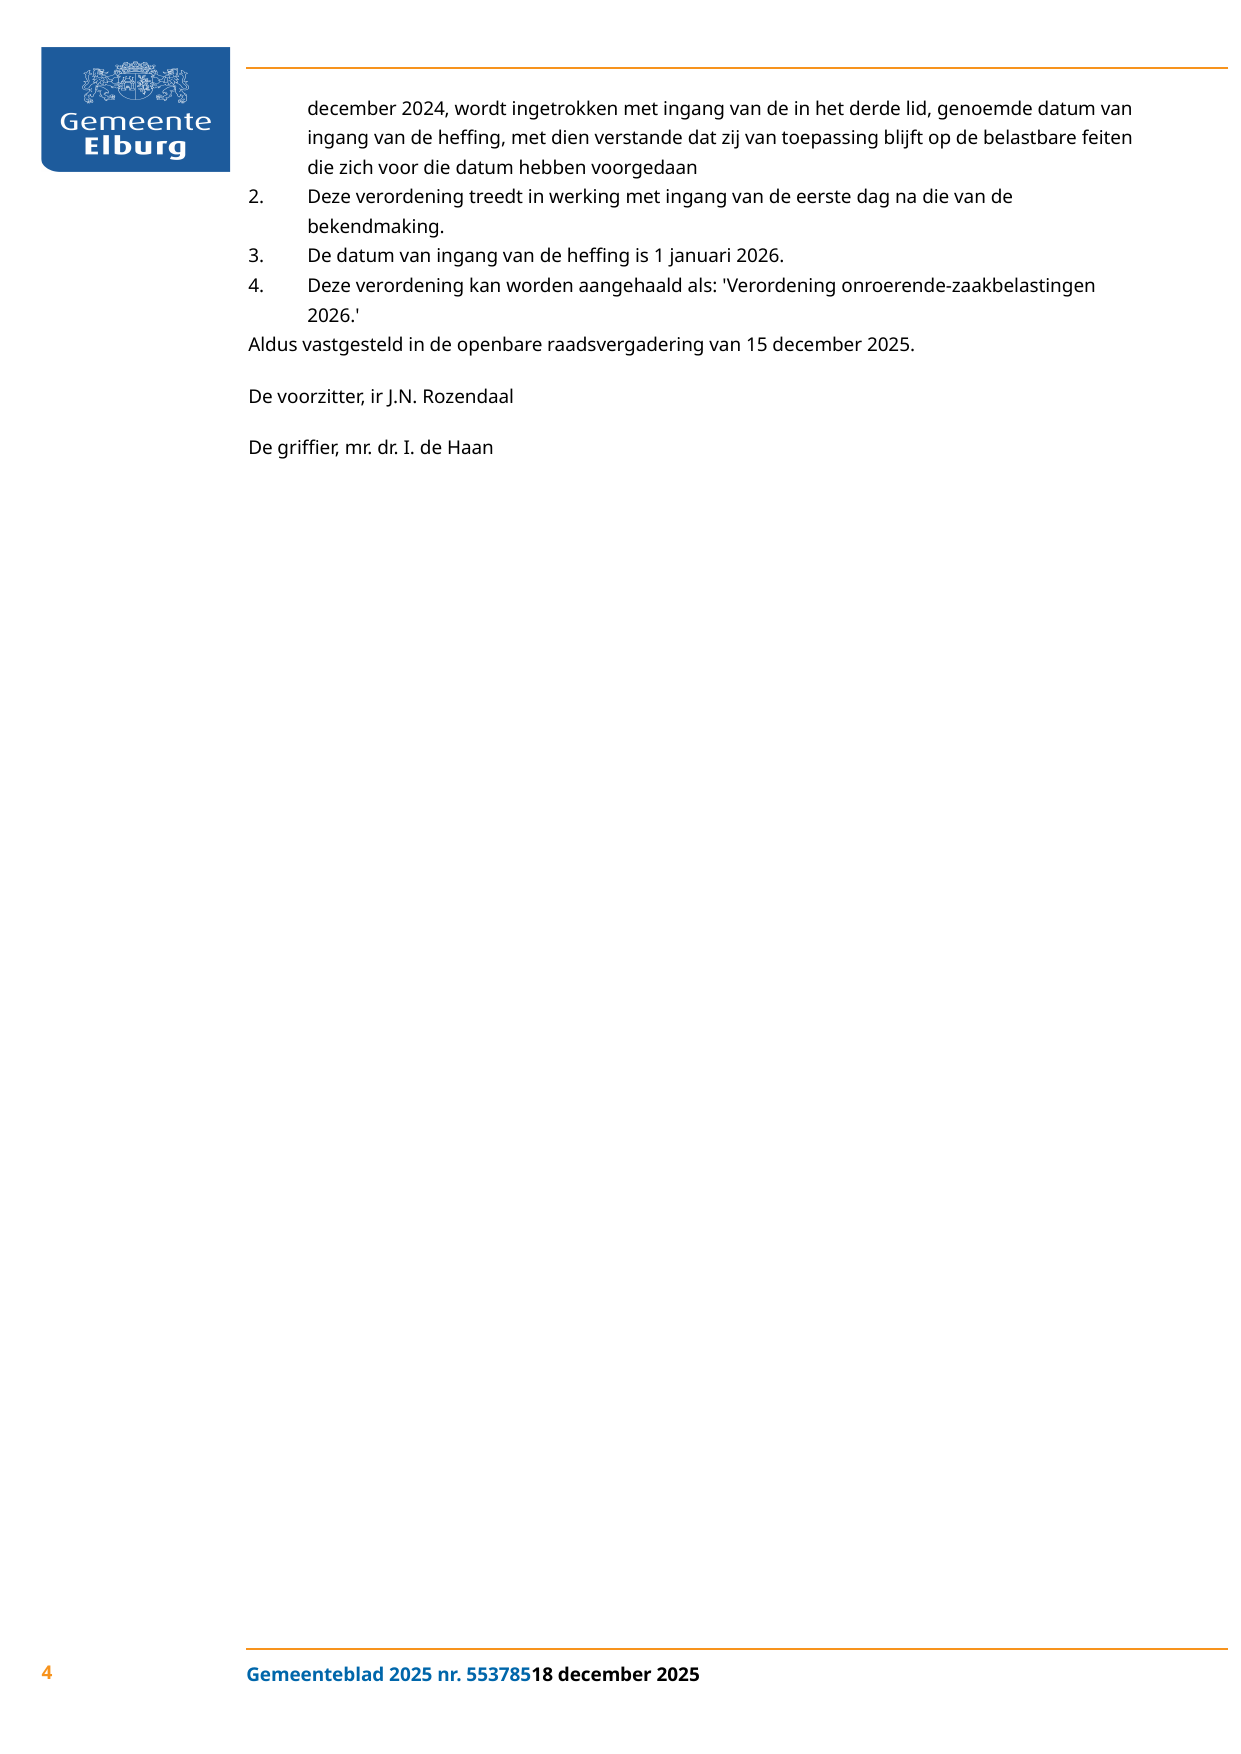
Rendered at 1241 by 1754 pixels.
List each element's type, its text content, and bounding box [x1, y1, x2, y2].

list De datum van ingang van de heffing is 1 januari 2026. [248, 243, 1152, 268]
list Deze verordening kan worden aangehaald als: 'Verordening onroerende-zaakbelastingen 2026.' [248, 272, 1152, 328]
text De voorzitter, ir J.N. Rozendaal [248, 383, 1152, 409]
text De griffier, mr. dr. I. de Haan [248, 434, 1152, 460]
list december 2024, wordt ingetrokken met ingang van de in het derde lid, genoemde datum van ingang van de heffing, met dien verstande dat zij van toepassing blijft op de belastbare feiten die zich voor die datum hebben voorgedaan [248, 95, 1152, 180]
list Deze verordening treedt in werking met ingang van de eerste dag na die van de bekendmaking. [248, 183, 1152, 239]
text Aldus vastgesteld in de openbare raadsvergadering van 15 december 2025. [248, 331, 1152, 357]
picture [41, 47, 231, 172]
